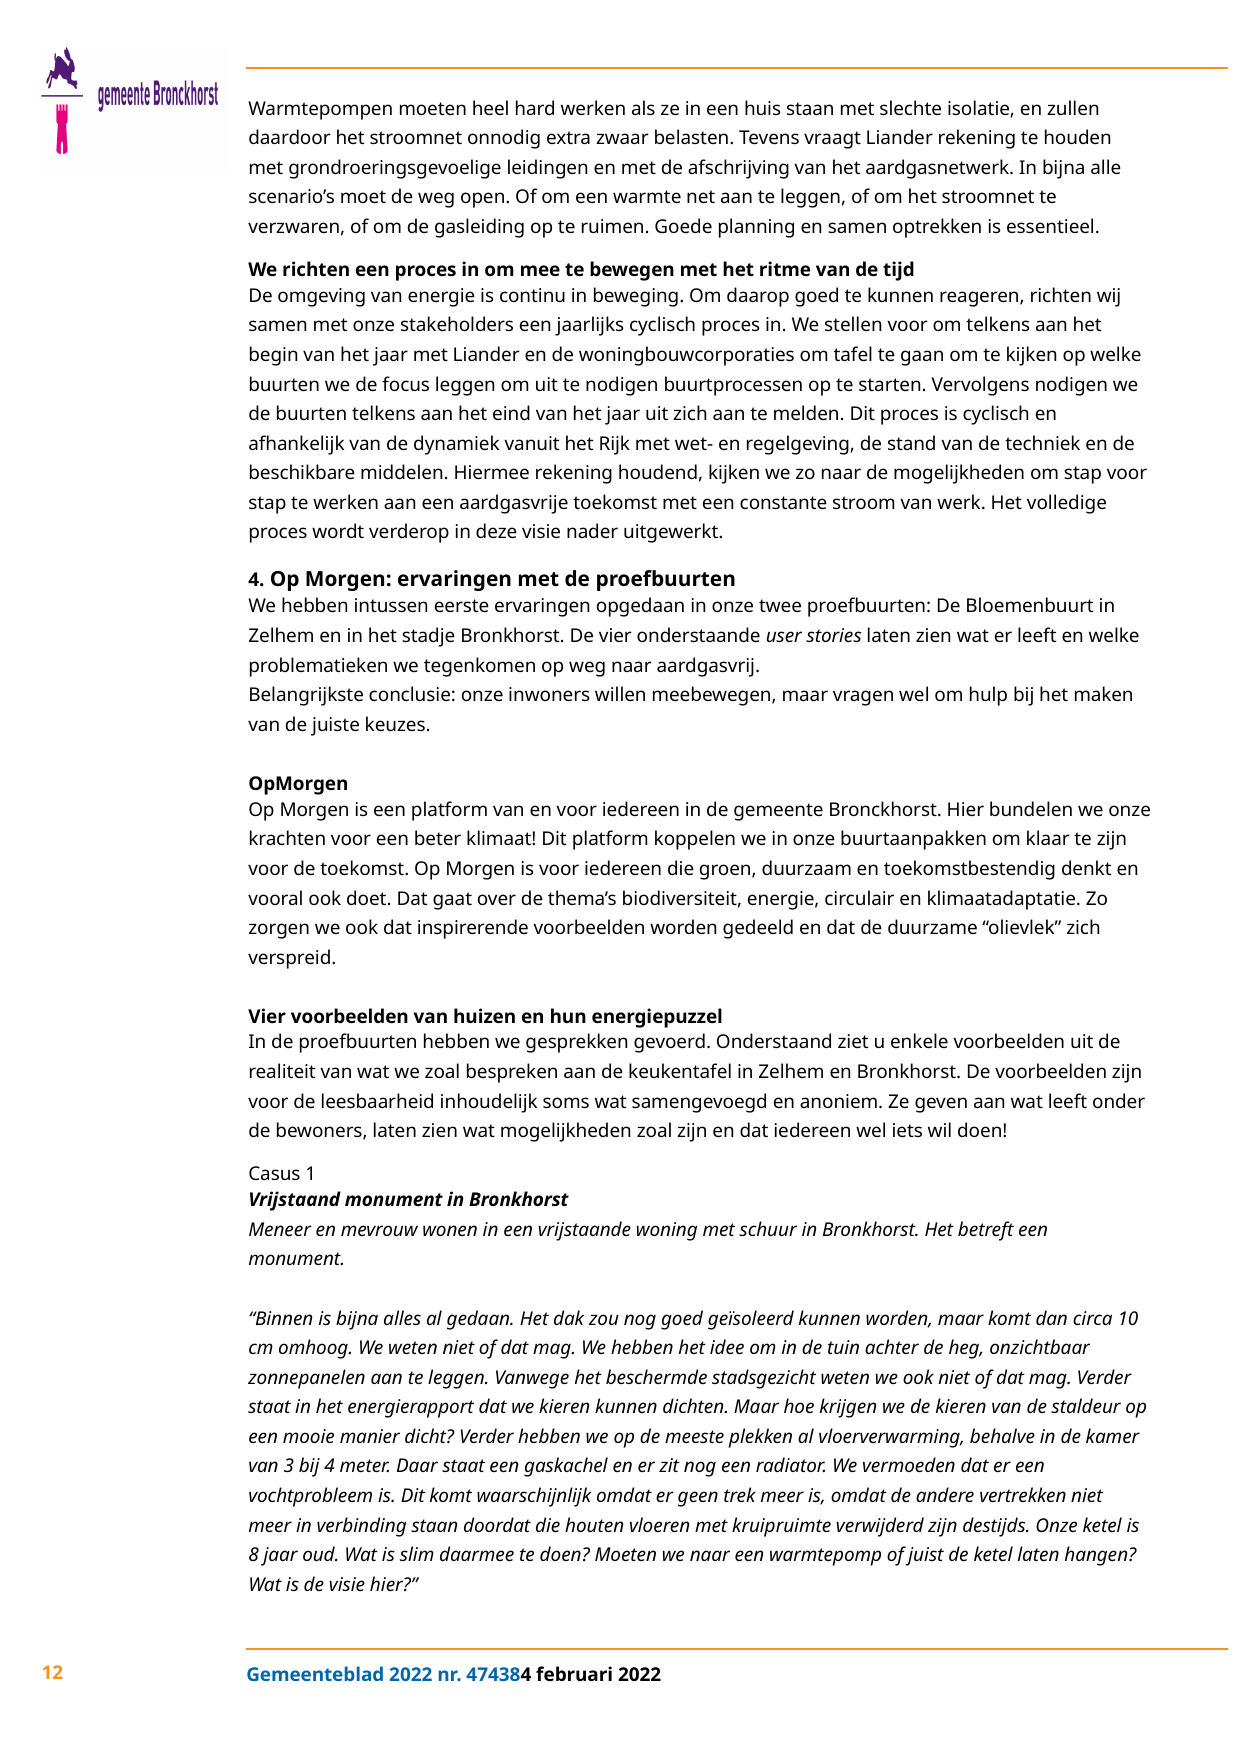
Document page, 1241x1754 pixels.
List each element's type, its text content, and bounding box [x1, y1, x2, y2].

text Warmtepompen moeten heel hard werken als ze in een huis staan met slechte isolatie, en zullen daardoor het stroomnet onnodig extra zwaar belasten. Tevens vraagt Liander rekening te houden met grondroeringsgevoelige leidingen en met de afschrijving van het aardgasnetwerk. In bijna alle scenario’s moet de weg open. Of om een warmte net aan te leggen, of om het stroomnet te verzwaren, of om de gasleiding op te ruimen. Goede planning en samen optrekken is essentieel. [248, 95, 1152, 239]
text OpMorgen [248, 770, 1152, 796]
text We richten een proces in om mee te bewegen met het ritme van de tijd [248, 256, 1152, 282]
text Vier voorbeelden van huizen en hun energiepuzzel [248, 1003, 1152, 1029]
text De omgeving van energie is continu in beweging. Om daarop goed te kunnen reageren, richten wij samen met onze stakeholders een jaarlijks cyclisch proces in. We stellen voor om telkens aan het begin van het jaar met Liander en de woningbouwcorporaties om tafel te gaan om te kijken op welke buurten we de focus leggen om uit te nodigen buurtprocessen op te starten. Vervolgens nodigen we de buurten telkens aan het eind van het jaar uit zich aan te melden. Dit proces is cyclisch en afhankelijk van de dynamiek vanuit het Rijk met wet- en regelgeving, de stand van de techniek en de beschikbare middelen. Hiermee rekening houdend, kijken we zo naar de mogelijkheden om stap voor stap te werken aan een aardgasvrije toekomst met een constante stroom van werk. Het volledige proces wordt verderop in deze visie nader uitgewerkt. [248, 282, 1152, 544]
text 4. Op Morgen: ervaringen met de proefbuurten [248, 564, 1152, 593]
text Belangrijkste conclusie: onze inwoners willen meebewegen, maar vragen wel om hulp bij het maken van de juiste keuzes. [248, 681, 1152, 737]
picture [41, 47, 231, 172]
text Casus 1 [248, 1161, 1152, 1186]
text We hebben intussen eerste ervaringen opgedaan in onze twee proefbuurten: De Bloemenbuurt in Zelhem en in het stadje Bronkhorst. De vier onderstaande user stories laten zien wat er leeft en welke problematieken we tegenkomen op weg naar aardgasvrij. [248, 593, 1152, 678]
table_header Vrijstaand monument in Bronkhorst Meneer en mevrouw wonen in een vrijstaande woning met schuur in Bronkhorst. Het betreft een monument. “Binnen is bijna alles al gedaan. Het dak zou nog goed geïsoleerd kunnen worden, maar komt dan circa 10 cm omhoog. We weten niet of dat mag. We hebben het idee om in de tuin achter de heg, onzichtbaar zonnepanelen aan te leggen. Vanwege het beschermde stadsgezicht weten we ook niet of dat mag. Verder staat in het energierapport dat we kieren kunnen dichten. Maar hoe krijgen we de kieren van de staldeur op een mooie manier dicht? Verder hebben we op de meeste plekken al vloerverwarming, behalve in de kamer van 3 bij 4 meter. Daar staat een gaskachel en er zit nog een radiator. We vermoeden dat er een vochtprobleem is. Dit komt waarschijnlijk omdat er geen trek meer is, omdat de andere vertrekken niet meer in verbinding staan doordat die houten vloeren met kruipruimte verwijderd zijn destijds. Onze ketel is 8 jaar oud. Wat is slim daarmee te doen? Moeten we naar een warmtepomp of juist de ketel laten hangen? Wat is de visie hier?” [248, 1186, 1152, 1597]
text Op Morgen is een platform van en voor iedereen in de gemeente Bronckhorst. Hier bundelen we onze krachten voor een beter klimaat! Dit platform koppelen we in onze buurtaanpakken om klaar te zijn voor de toekomst. Op Morgen is voor iedereen die groen, duurzaam en toekomstbestendig denkt en vooral ook doet. Dat gaat over de thema’s biodiversiteit, energie, circulair en klimaatadaptatie. Zo zorgen we ook dat inspirerende voorbeelden worden gedeeld en dat de duurzame “olievlek” zich verspreid. [248, 796, 1152, 969]
text In de proefbuurten hebben we gesprekken gevoerd. Onderstaand ziet u enkele voorbeelden uit de realiteit van wat we zoal bespreken aan de keukentafel in Zelhem en Bronkhorst. De voorbeelden zijn voor de leesbaarheid inhoudelijk soms wat samengevoegd en anoniem. Ze geven aan wat leeft onder de bewoners, laten zien wat mogelijkheden zoal zijn en dat iedereen wel iets wil doen! [248, 1029, 1152, 1143]
